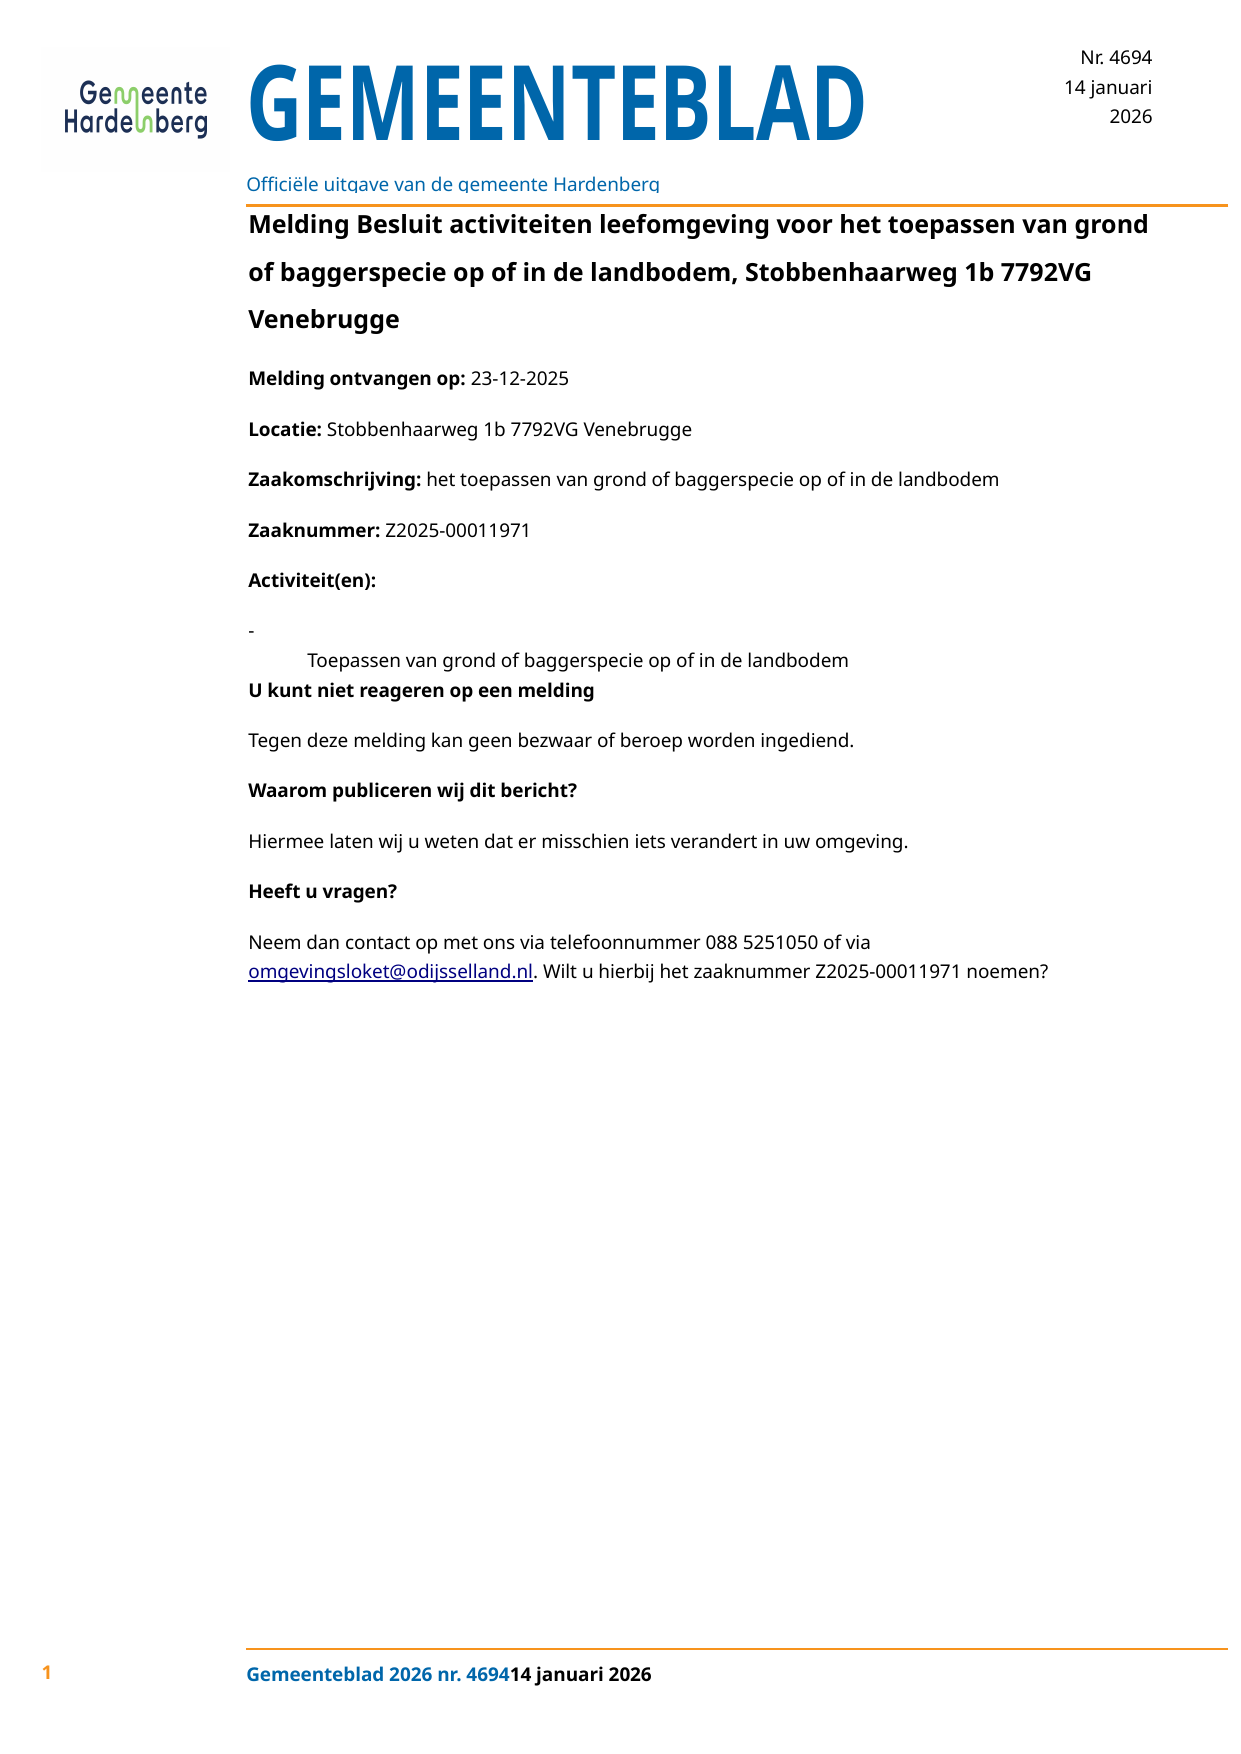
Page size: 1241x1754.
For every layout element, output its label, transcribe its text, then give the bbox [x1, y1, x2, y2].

text Tegen deze melding kan geen bezwaar of beroep worden ingediend. [248, 727, 1152, 753]
text Neem dan contact op met ons via telefoonnummer 088 5251050 of via omgevingsloket@odijsselland.nl. Wilt u hierbij het zaaknummer Z2025-00011971 noemen? [248, 929, 1152, 984]
text Waarom publiceren wij dit bericht? [248, 778, 1152, 803]
text U kunt niet reageren op een melding [248, 677, 1152, 702]
list Toepassen van grond of baggerspecie op of in de landbodem [248, 647, 1152, 673]
text Hiermee laten wij u weten dat er misschien iets verandert in uw omgeving. [248, 828, 1152, 854]
text Heeft u vragen? [248, 878, 1152, 904]
text Zaaknummer: Z2025-00011971 [248, 517, 1152, 542]
picture [41, 47, 231, 172]
text Melding Besluit activiteiten leefomgeving voor het toepassen van grond of baggerspecie op of in de landbodem, Stobbenhaarweg 1b 7792VG Venebrugge [248, 207, 1152, 336]
text Activiteit(en): [248, 567, 1152, 593]
text Zaakomschrijving: het toepassen van grond of baggerspecie op of in de landbodem [248, 466, 1152, 492]
text Melding ontvangen op: 23-12-2025 [248, 366, 1152, 391]
text Locatie: Stobbenhaarweg 1b 7792VG Venebrugge [248, 416, 1152, 442]
